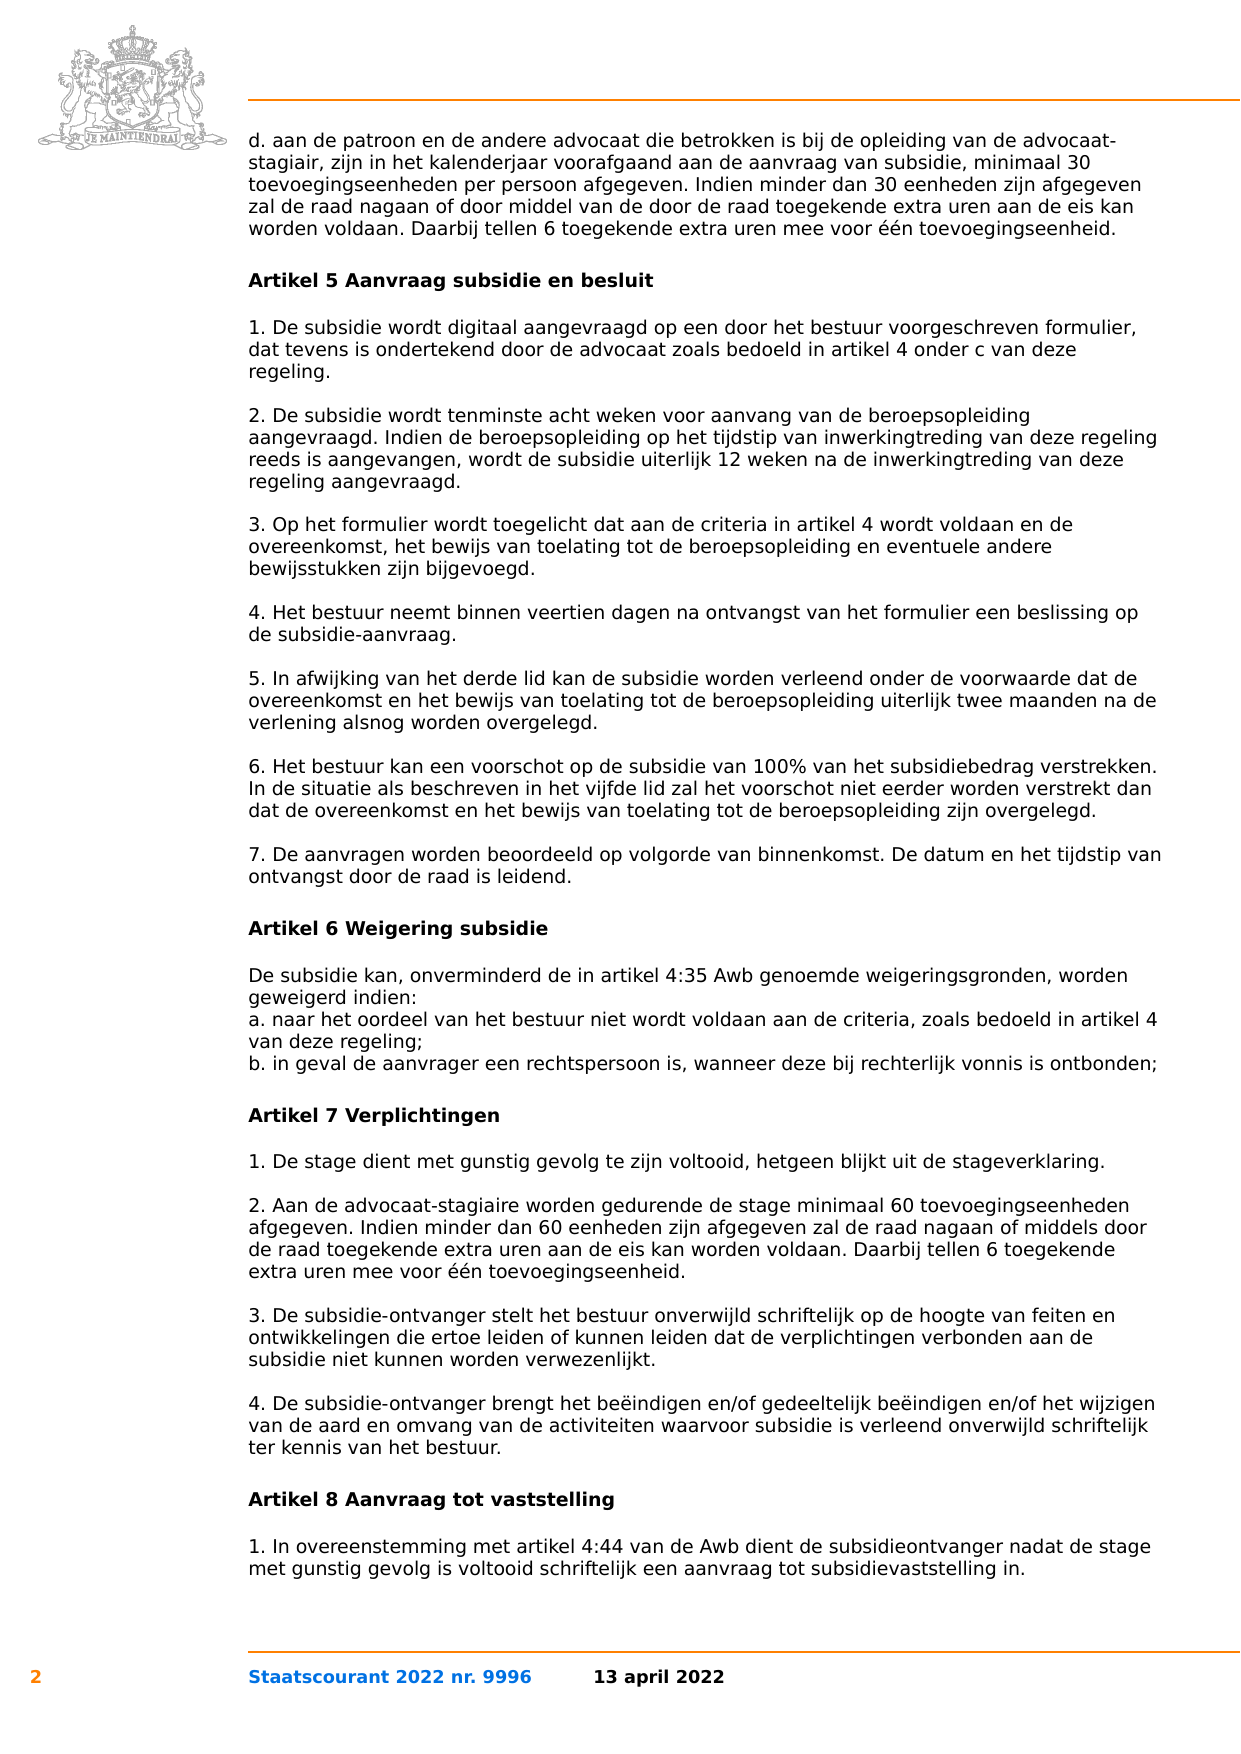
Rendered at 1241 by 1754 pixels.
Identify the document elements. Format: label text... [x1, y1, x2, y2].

text 3. De subsidie-ontvanger stelt het bestuur onverwijld schriftelijk op de hoogte van feiten en ontwikkelingen die ertoe leiden of kunnen leiden dat de verplichtingen verbonden aan de subsidie niet kunnen worden verwezenlijkt. [248, 1305, 1163, 1371]
text 3. Op het formulier wordt toegelicht dat aan de criteria in artikel 4 wordt voldaan en de overeenkomst, het bewijs van toelating tot de beroepsopleiding en eventuele andere bewijsstukken zijn bijgevoegd. [248, 514, 1163, 580]
text 1. De stage dient met gunstig gevolg te zijn voltooid, hetgeen blijkt uit de stageverklaring. [248, 1151, 1163, 1173]
text 7. De aanvragen worden beoordeeld op volgorde van binnenkomst. De datum en het tijdstip van ontvangst door de raad is leidend. [248, 844, 1163, 888]
subtitle Artikel 6 Weigering subsidie [248, 918, 1163, 939]
subtitle Artikel 7 Verplichtingen [248, 1104, 1163, 1126]
text d. aan de patroon en de andere advocaat die betrokken is bij de opleiding van de advocaat-stagiair, zijn in het kalenderjaar voorafgaand aan de aanvraag van subsidie, minimaal 30 toevoegingseenheden per persoon afgegeven. Indien minder dan 30 eenheden zijn afgegeven zal de raad nagaan of door middel van de door de raad toegekende extra uren aan de eis kan worden voldaan. Daarbij tellen 6 toegekende extra uren mee voor één toevoegingseenheid. [248, 130, 1163, 240]
text 4. De subsidie-ontvanger brengt het beëindigen en/of gedeeltelijk beëindigen en/of het wijzigen van de aard en omvang van de activiteiten waarvoor subsidie is verleend onverwijld schriftelijk ter kennis van het bestuur. [248, 1393, 1163, 1459]
picture [38, 25, 227, 150]
text 6. Het bestuur kan een voorschot op de subsidie van 100% van het subsidiebedrag verstrekken. In de situatie als beschreven in het vijfde lid zal het voorschot niet eerder worden verstrekt dan dat de overeenkomst en het bewijs van toelating tot de beroepsopleiding zijn overgelegd. [248, 756, 1163, 822]
text 4. Het bestuur neemt binnen veertien dagen na ontvangst van het formulier een beslissing op de subsidie-aanvraag. [248, 602, 1163, 646]
text 1. De subsidie wordt digitaal aangevraagd op een door het bestuur voorgeschreven formulier, dat tevens is ondertekend door de advocaat zoals bedoeld in artikel 4 onder c van deze regeling. [248, 317, 1163, 383]
text b. in geval de aanvrager een rechtspersoon is, wanneer deze bij rechterlijk vonnis is ontbonden; [248, 1052, 1163, 1074]
text a. naar het oordeel van het bestuur niet wordt voldaan aan de criteria, zoals bedoeld in artikel 4 van deze regeling; [248, 1008, 1163, 1052]
subtitle Artikel 5 Aanvraag subsidie en besluit [248, 270, 1163, 292]
subtitle Artikel 8 Aanvraag tot vaststelling [248, 1489, 1163, 1511]
text 2. De subsidie wordt tenminste acht weken voor aanvang van de beroepsopleiding aangevraagd. Indien de beroepsopleiding op het tijdstip van inwerkingtreding van deze regeling reeds is aangevangen, wordt de subsidie uiterlijk 12 weken na de inwerkingtreding van deze regeling aangevraagd. [248, 404, 1163, 492]
text 5. In afwijking van het derde lid kan de subsidie worden verleend onder de voorwaarde dat de overeenkomst en het bewijs van toelating tot de beroepsopleiding uiterlijk twee maanden na de verlening alsnog worden overgelegd. [248, 668, 1163, 734]
text 2. Aan de advocaat-stagiaire worden gedurende de stage minimaal 60 toevoegingseenheden afgegeven. Indien minder dan 60 eenheden zijn afgegeven zal de raad nagaan of middels door de raad toegekende extra uren aan de eis kan worden voldaan. Daarbij tellen 6 toegekende extra uren mee voor één toevoegingseenheid. [248, 1195, 1163, 1283]
text De subsidie kan, onverminderd de in artikel 4:35 Awb genoemde weigeringsgronden, worden geweigerd indien: [248, 964, 1163, 1008]
text 1. In overeenstemming met artikel 4:44 van de Awb dient de subsidieontvanger nadat de stage met gunstig gevolg is voltooid schriftelijk een aanvraag tot subsidievaststelling in. [248, 1536, 1163, 1580]
